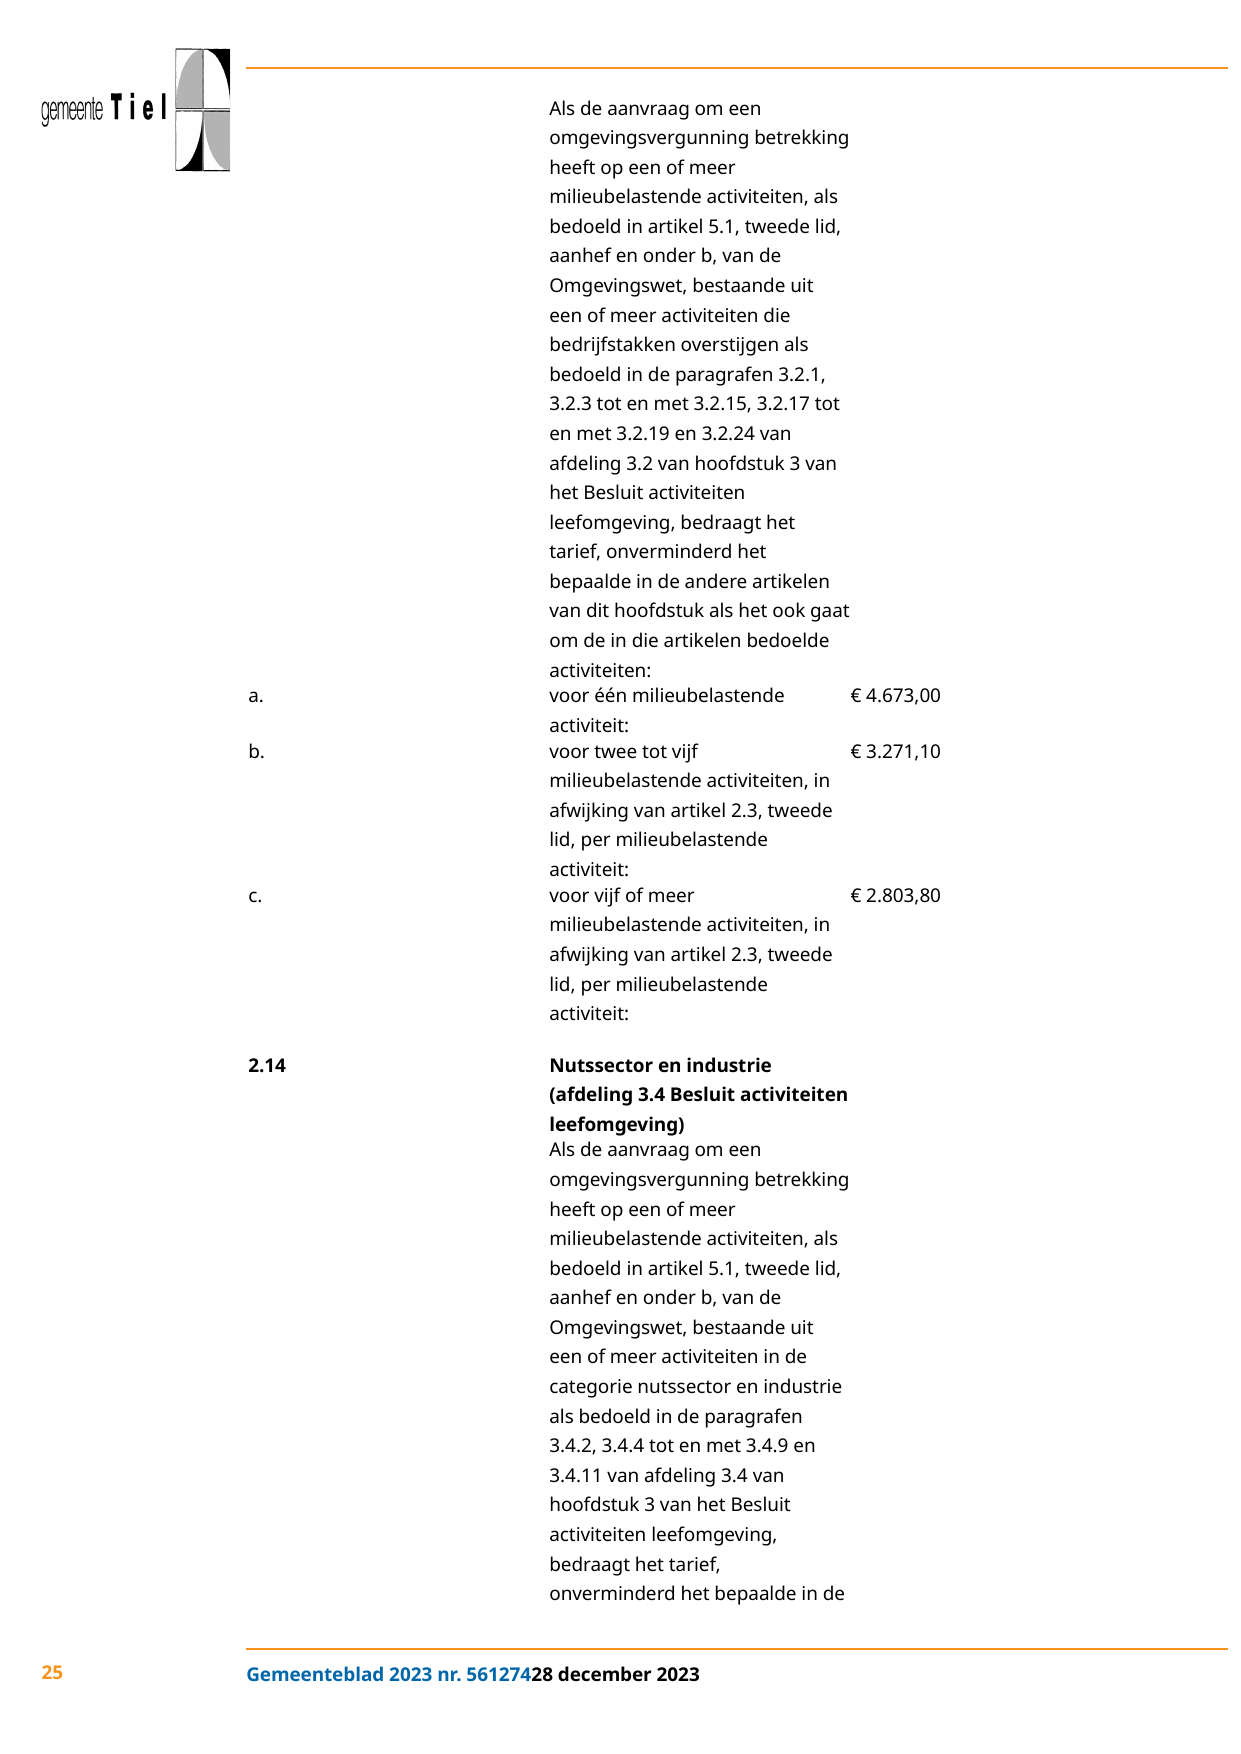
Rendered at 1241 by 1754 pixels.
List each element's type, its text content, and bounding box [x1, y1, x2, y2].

table_cell b. [248, 738, 549, 882]
table_cell a. [248, 683, 549, 738]
table_cell [248, 1137, 549, 1606]
table_cell [850, 1052, 1152, 1137]
table_cell [850, 1026, 1152, 1052]
table_cell c. [248, 882, 549, 1026]
table_cell Als de aanvraag om een omgevingsvergunning betrekking heeft op een of meer milieubelastende activiteiten, als bedoeld in artikel 5.1, tweede lid, aanhef en onder b, van de Omgevingswet, bestaande uit een of meer activiteiten in de categorie nutssector en industrie als bedoeld in de paragrafen 3.4.2, 3.4.4 tot en met 3.4.9 en 3.4.11 van afdeling 3.4 van hoofdstuk 3 van het Besluit activiteiten leefomgeving, bedraagt het tarief, onverminderd het bepaalde in de [549, 1137, 850, 1606]
picture [41, 47, 231, 172]
table_cell [248, 1026, 549, 1052]
table_cell € 4.673,00 [850, 683, 1152, 738]
table_cell [850, 1137, 1152, 1606]
table_cell voor één milieubelastende activiteit: [549, 683, 850, 738]
table_cell Nutssector en industrie (afdeling 3.4 Besluit activiteiten leefomgeving) [549, 1052, 850, 1137]
table_cell € 2.803,80 [850, 882, 1152, 1026]
table_cell voor vijf of meer milieubelastende activiteiten, in afwijking van artikel 2.3, tweede lid, per milieubelastende activiteit: [549, 882, 850, 1026]
table_cell [549, 1026, 850, 1052]
table_cell [850, 95, 1152, 683]
table_cell voor twee tot vijf milieubelastende activiteiten, in afwijking van artikel 2.3, tweede lid, per milieubelastende activiteit: [549, 738, 850, 882]
table_cell € 3.271,10 [850, 738, 1152, 882]
table_cell Als de aanvraag om een omgevingsvergunning betrekking heeft op een of meer milieubelastende activiteiten, als bedoeld in artikel 5.1, tweede lid, aanhef en onder b, van de Omgevingswet, bestaande uit een of meer activiteiten die bedrijfstakken overstijgen als bedoeld in de paragrafen 3.2.1, 3.2.3 tot en met 3.2.15, 3.2.17 tot en met 3.2.19 en 3.2.24 van afdeling 3.2 van hoofdstuk 3 van het Besluit activiteiten leefomgeving, bedraagt het tarief, onverminderd het bepaalde in de andere artikelen van dit hoofdstuk als het ook gaat om de in die artikelen bedoelde activiteiten: [549, 95, 850, 683]
table_cell 2.14 [248, 1052, 549, 1137]
table_cell [248, 95, 549, 683]
